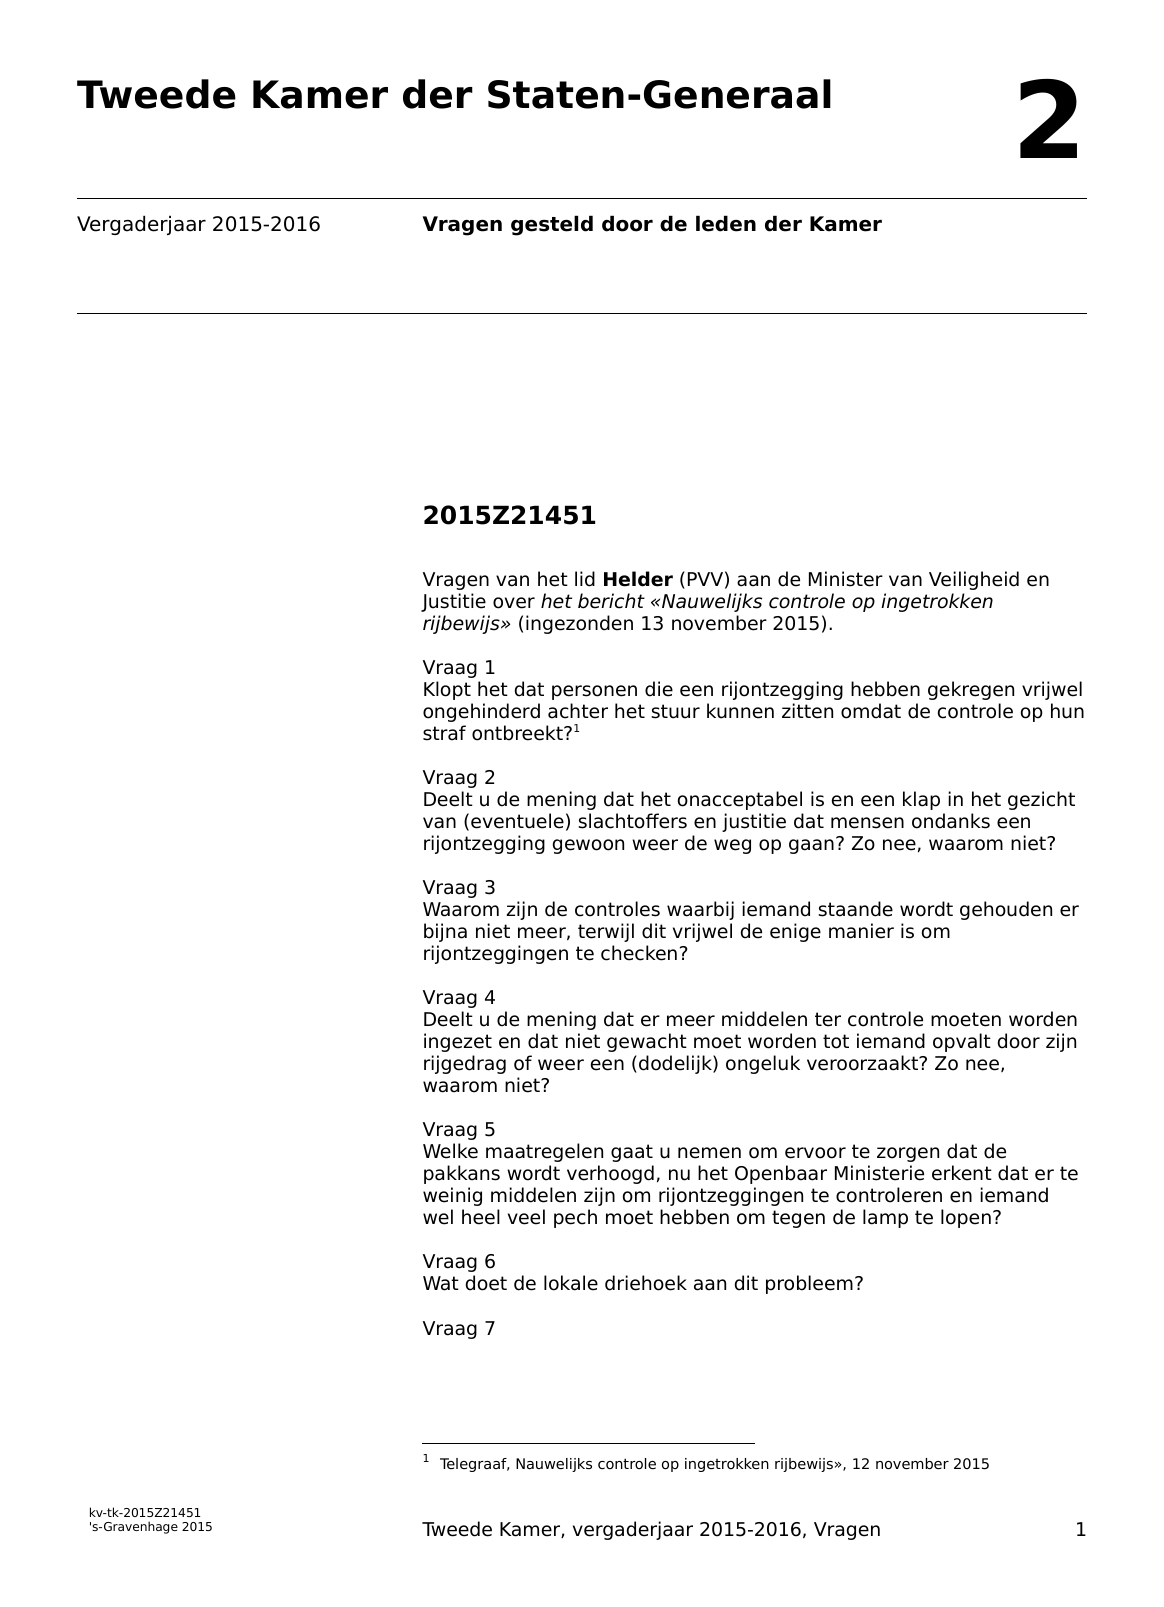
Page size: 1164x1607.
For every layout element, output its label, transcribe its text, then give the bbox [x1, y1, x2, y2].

text Klopt het dat personen die een rijontzegging hebben gekregen vrijwel ongehinderd achter het stuur kunnen zitten omdat de controle op hun straf ontbreekt? [422, 679, 1087, 745]
text Vraag 5 [422, 1119, 1087, 1141]
text Vraag 2 [422, 767, 1087, 789]
text Waarom zijn de controles waarbij iemand staande wordt gehouden er bijna niet meer, terwijl dit vrijwel de enige manier is om rijontzeggingen te checken? [422, 899, 1087, 965]
text Vraag 7 [422, 1317, 1087, 1339]
table_header Tweede Kamer der Staten-Generaal [77, 59, 886, 198]
text 's-Gravenhage 2015 [88, 1520, 323, 1534]
text 2015Z21451 [422, 501, 1087, 531]
table_cell Vragen gesteld door de leden der Kamer [422, 199, 1087, 313]
text Vraag 1 [422, 657, 1087, 679]
text Welke maatregelen gaat u nemen om ervoor te zorgen dat de pakkans wordt verhoogd, nu het Openbaar Ministerie erkent dat er te weinig middelen zijn om rijontzeggingen te controleren en iemand wel heel veel pech moet hebben om tegen de lamp te lopen? [422, 1141, 1087, 1229]
text Vraag 4 [422, 987, 1087, 1009]
text Deelt u de mening dat het onacceptabel is en een klap in het gezicht van (eventuele) slachtoffers en justitie dat mensen ondanks een rijontzegging gewoon weer de weg op gaan? Zo nee, waarom niet? [422, 789, 1087, 855]
text Vragen van het lid Helder (PVV) aan de Minister van Veiligheid en Justitie over het bericht «Nauwelijks controle op ingetrokken rijbewijs» (ingezonden 13 november 2015). [422, 569, 1087, 635]
text Telegraaf, Nauwelijks controle op ingetrokken rijbewijs», 12 november 2015 [422, 1452, 1087, 1474]
text Vraag 6 [422, 1251, 1087, 1273]
table_cell Vergaderjaar 2015-2016 [77, 199, 422, 313]
text kv-tk-2015Z21451 [88, 1506, 323, 1520]
table_header 2 [886, 59, 1087, 198]
text Deelt u de mening dat er meer middelen ter controle moeten worden ingezet en dat niet gewacht moet worden tot iemand opvalt door zijn rijgedrag of weer een (dodelijk) ongeluk veroorzaakt? Zo nee, waarom niet? [422, 1009, 1087, 1097]
text Wat doet de lokale driehoek aan dit probleem? [422, 1273, 1087, 1295]
text Vraag 3 [422, 877, 1087, 899]
